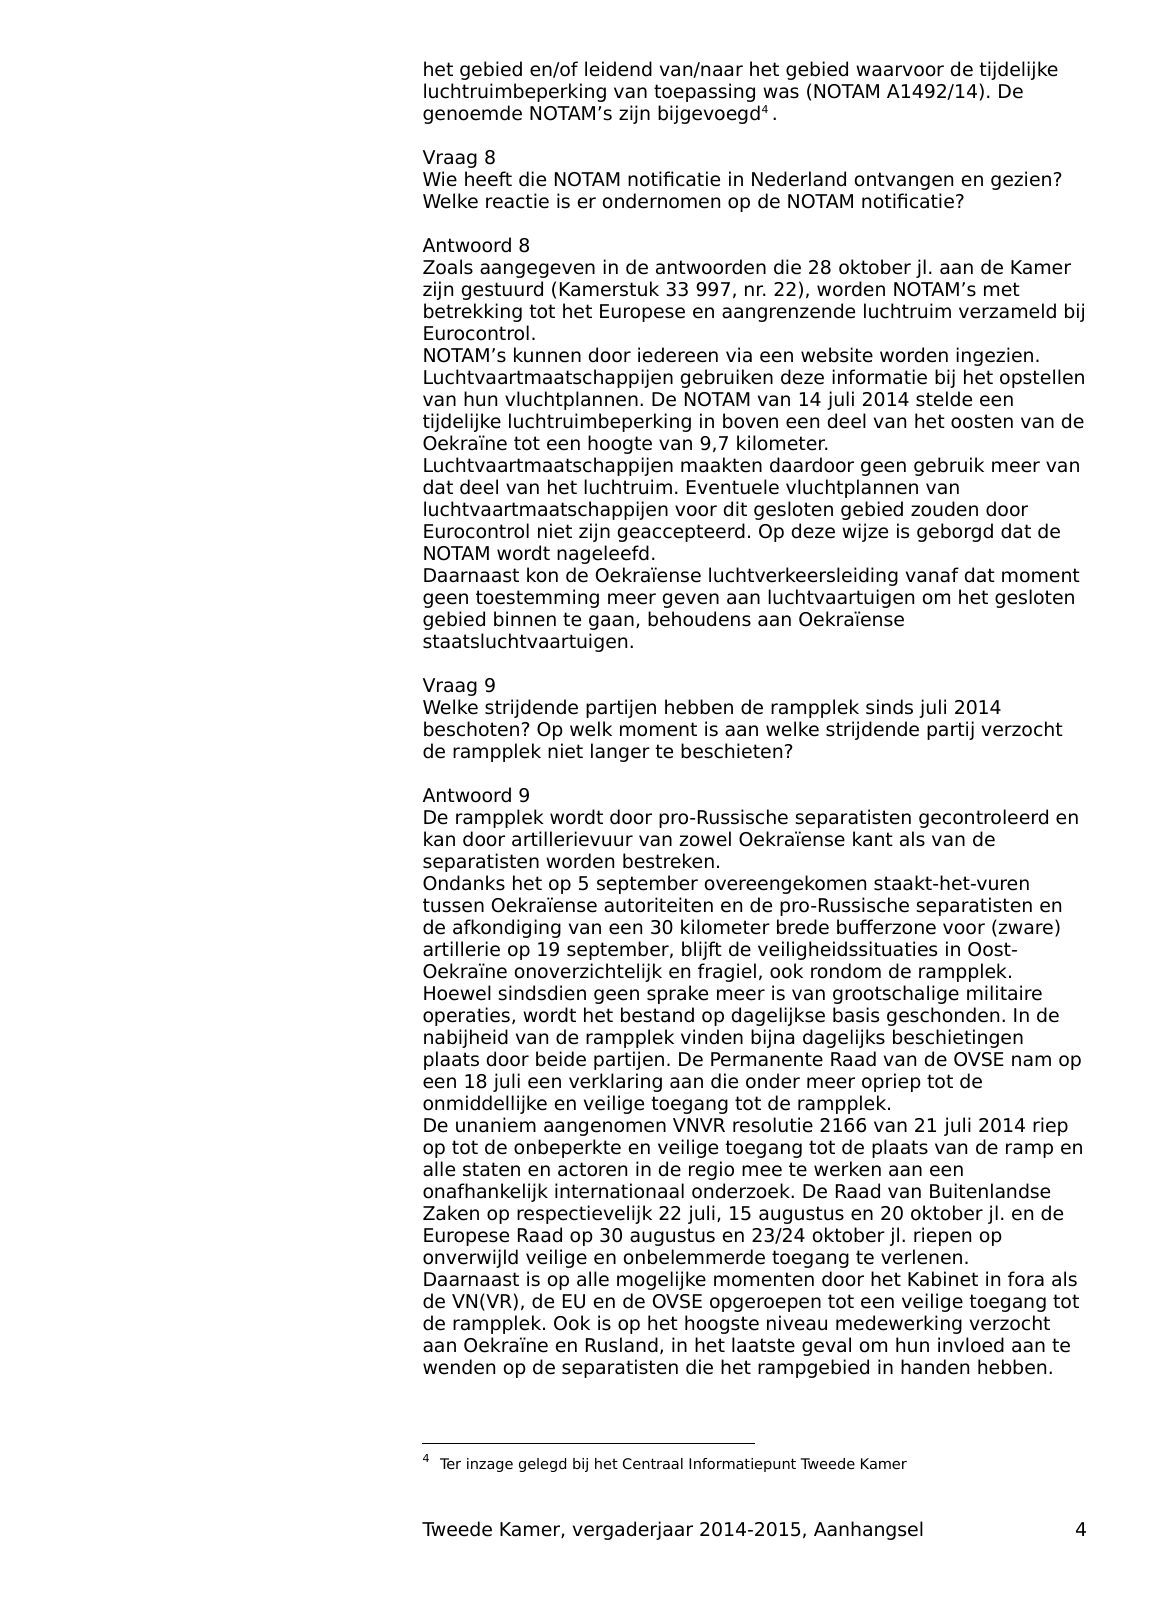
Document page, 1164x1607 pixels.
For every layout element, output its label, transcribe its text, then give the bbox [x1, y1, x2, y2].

text De rampplek wordt door pro-Russische separatisten gecontroleerd en kan door artillerievuur van zowel Oekraïense kant als van de separatisten worden bestreken. [422, 807, 1087, 873]
text Daarnaast is op alle mogelijke momenten door het Kabinet in fora als de VN(VR), de EU en de OVSE opgeroepen tot een veilige toegang tot de rampplek. Ook is op het hoogste niveau medewerking verzocht aan Oekraïne en Rusland, in het laatste geval om hun invloed aan te wenden op de separatisten die het rampgebied in handen hebben. [422, 1269, 1087, 1379]
text Vraag 8 [422, 147, 1087, 169]
text Welke strijdende partijen hebben de rampplek sinds juli 2014 beschoten? Op welk moment is aan welke strijdende partij verzocht de rampplek niet langer te beschieten? [422, 697, 1087, 763]
text De unaniem aangenomen VNVR resolutie 2166 van 21 juli 2014 riep op tot de onbeperkte en veilige toegang tot de plaats van de ramp en alle staten en actoren in de regio mee te werken aan een onafhankelijk internationaal onderzoek. De Raad van Buitenlandse Zaken op respectievelijk 22 juli, 15 augustus en 20 oktober jl. en de Europese Raad op 30 augustus en 23/24 oktober jl. riepen op onverwijld veilige en onbelemmerde toegang te verlenen. [422, 1115, 1087, 1269]
text Ter inzage gelegd bij het Centraal Informatiepunt Tweede Kamer [422, 1452, 1087, 1474]
text Zoals aangegeven in de antwoorden die 28 oktober jl. aan de Kamer zijn gestuurd (Kamerstuk 33 997, nr. 22), worden NOTAM’s met betrekking tot het Europese en aangrenzende luchtruim verzameld bij Eurocontrol. [422, 257, 1087, 345]
text Antwoord 8 [422, 235, 1087, 257]
text Vraag 9 [422, 675, 1087, 697]
text Wie heeft die NOTAM notificatie in Nederland ontvangen en gezien? Welke reactie is er ondernomen op de NOTAM notificatie? [422, 169, 1087, 213]
text Daarnaast kon de Oekraïense luchtverkeersleiding vanaf dat moment geen toestemming meer geven aan luchtvaartuigen om het gesloten gebied binnen te gaan, behoudens aan Oekraïense staatsluchtvaartuigen. [422, 565, 1087, 653]
text NOTAM’s kunnen door iedereen via een website worden ingezien. Luchtvaartmaatschappijen gebruiken deze informatie bij het opstellen van hun vluchtplannen. De NOTAM van 14 juli 2014 stelde een tijdelijke luchtruimbeperking in boven een deel van het oosten van de Oekraïne tot een hoogte van 9,7 kilometer. Luchtvaartmaatschappijen maakten daardoor geen gebruik meer van dat deel van het luchtruim. Eventuele vluchtplannen van luchtvaartmaatschappijen voor dit gesloten gebied zouden door Eurocontrol niet zijn geaccepteerd. Op deze wijze is geborgd dat de NOTAM wordt nageleefd. [422, 345, 1087, 565]
text het gebied en/of leidend van/naar het gebied waarvoor de tijdelijke luchtruimbeperking van toepassing was (NOTAM A1492/14). De genoemde NOTAM’s zijn bijgevoegd. [422, 59, 1087, 125]
text Ondanks het op 5 september overeengekomen staakt-het-vuren tussen Oekraïense autoriteiten en de pro-Russische separatisten en de afkondiging van een 30 kilometer brede bufferzone voor (zware) artillerie op 19 september, blijft de veiligheidssituaties in Oost-Oekraïne onoverzichtelijk en fragiel, ook rondom de rampplek. Hoewel sindsdien geen sprake meer is van grootschalige militaire operaties, wordt het bestand op dagelijkse basis geschonden. In de nabijheid van de rampplek vinden bijna dagelijks beschietingen plaats door beide partijen. De Permanente Raad van de OVSE nam op een 18 juli een verklaring aan die onder meer opriep tot de onmiddellijke en veilige toegang tot de rampplek. [422, 873, 1087, 1115]
text Antwoord 9 [422, 785, 1087, 807]
